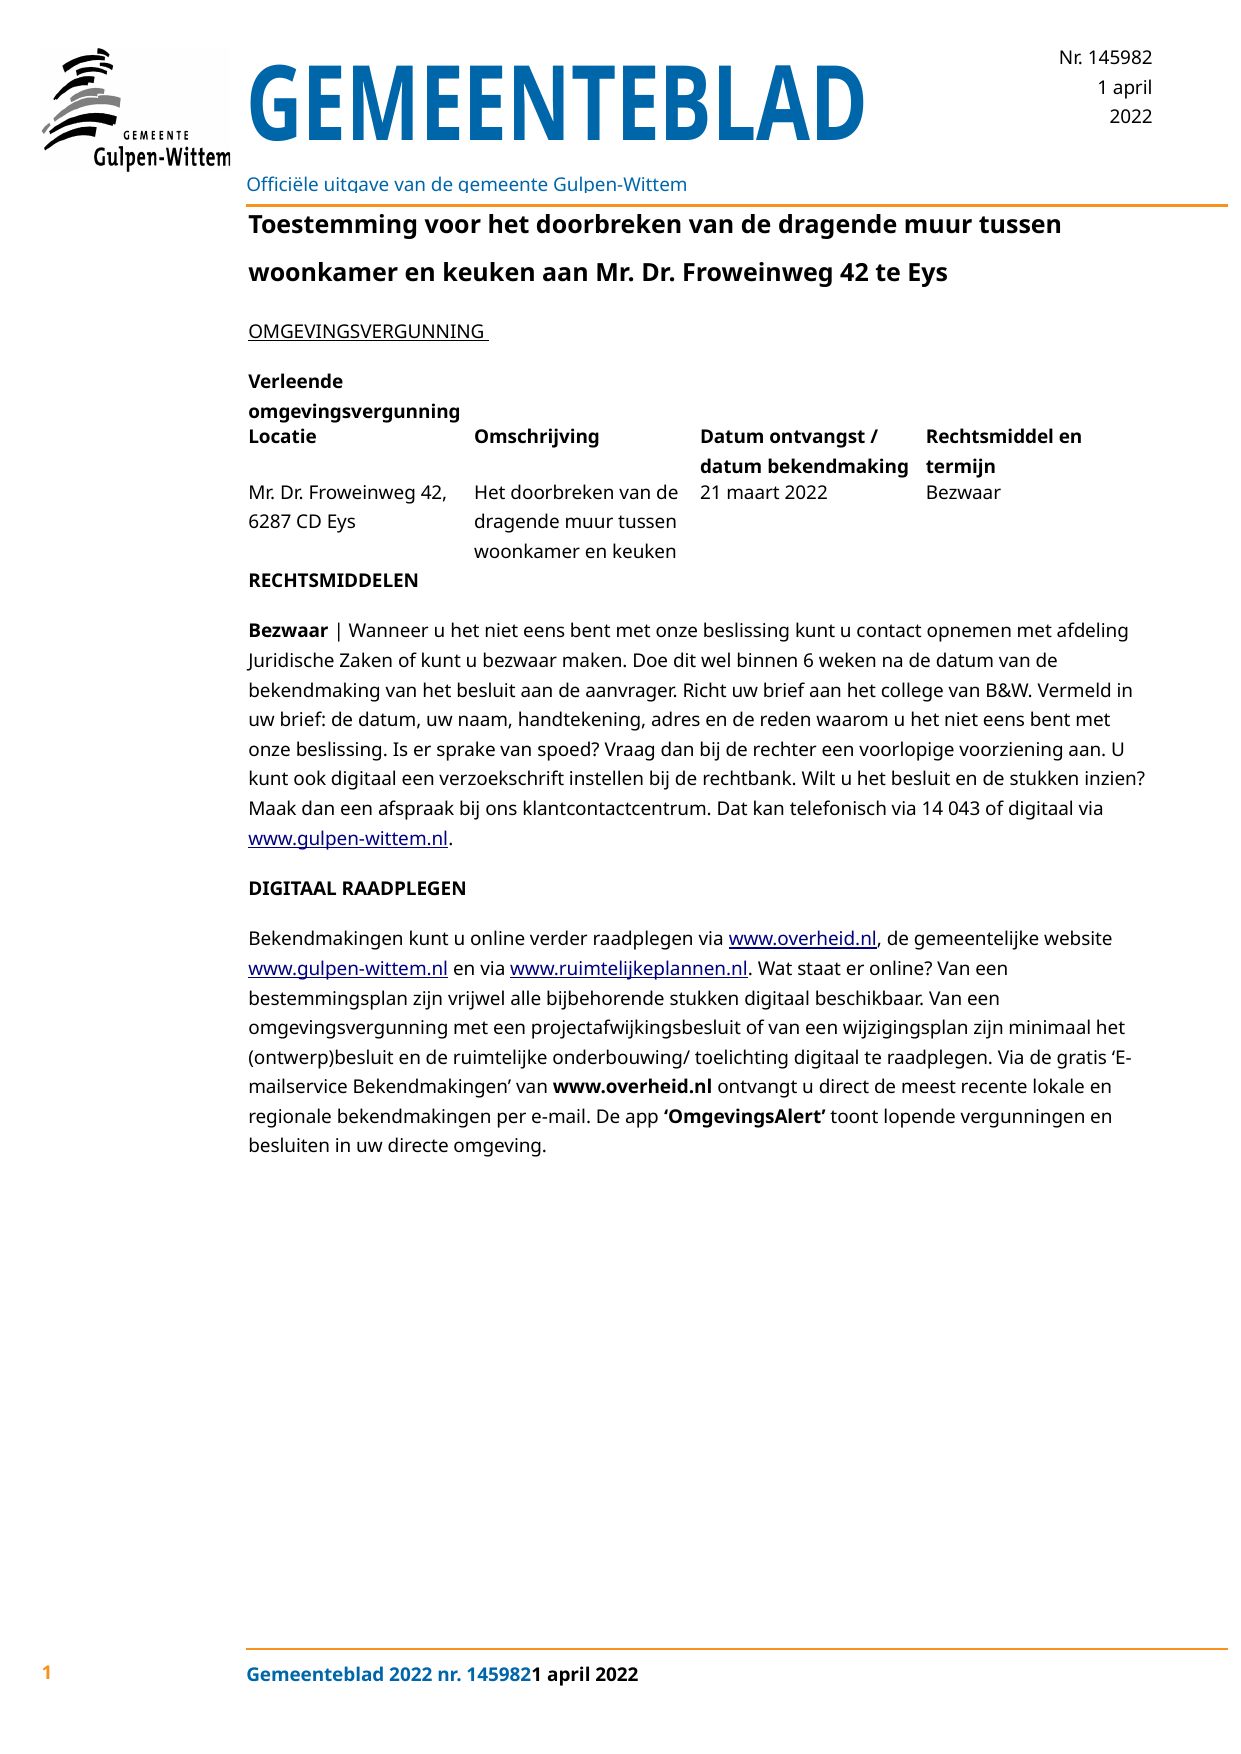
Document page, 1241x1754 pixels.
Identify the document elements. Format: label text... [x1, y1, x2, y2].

table_cell Omschrijving [474, 424, 700, 479]
table_cell 21 maart 2022 [700, 479, 926, 564]
table_cell Mr. Dr. Froweinweg 42, 6287 CD Eys [248, 479, 474, 564]
table_cell Bezwaar [926, 479, 1152, 564]
table_header [474, 369, 700, 424]
picture [41, 47, 231, 172]
text DIGITAAL RAADPLEGEN [248, 875, 1152, 901]
table_header Verleende omgevingsvergunning [248, 369, 474, 424]
table_cell Locatie [248, 424, 474, 479]
text Toestemming voor het doorbreken van de dragende muur tussen woonkamer en keuken aan Mr. Dr. Froweinweg 42 te Eys [248, 207, 1152, 288]
text OMGEVINGSVERGUNNING [248, 318, 1152, 344]
table_cell Datum ontvangst / datum bekendmaking [700, 424, 926, 479]
table_cell Rechtsmiddel en termijn [926, 424, 1152, 479]
text Bekendmakingen kunt u online verder raadplegen via www.overheid.nl, de gemeentelijke website www.gulpen-wittem.nl en via www.ruimtelijkeplannen.nl. Wat staat er online? Van een bestemmingsplan zijn vrijwel alle bijbehorende stukken digitaal beschikbaar. Van een omgevingsvergunning met een projectafwijkingsbesluit of van een wijzigingsplan zijn minimaal het (ontwerp)besluit en de ruimtelijke onderbouwing/ toelichting digitaal te raadplegen. Via de gratis ‘E-mailservice Bekendmakingen’ van www.overheid.nl ontvangt u direct de meest recente lokale en regionale bekendmakingen per e-mail. De app ‘OmgevingsAlert’ toont lopende vergunningen en besluiten in uw directe omgeving. [248, 926, 1152, 1158]
table_cell Het doorbreken van de dragende muur tussen woonkamer en keuken [474, 479, 700, 564]
text Bezwaar | Wanneer u het niet eens bent met onze beslissing kunt u contact opnemen met afdeling Juridische Zaken of kunt u bezwaar maken. Doe dit wel binnen 6 weken na de datum van de bekendmaking van het besluit aan de aanvrager. Richt uw brief aan het college van B&W. Vermeld in uw brief: de datum, uw naam, handtekening, adres en de reden waarom u het niet eens bent met onze beslissing. Is er sprake van spoed? Vraag dan bij de rechter een voorlopige voorziening aan. U kunt ook digitaal een verzoekschrift instellen bij de rechtbank. Wilt u het besluit en de stukken inzien? Maak dan een afspraak bij ons klantcontactcentrum. Dat kan telefonisch via 14 043 of digitaal via www.gulpen-wittem.nl. [248, 618, 1152, 850]
table_header [926, 369, 1152, 424]
text RECHTSMIDDELEN [248, 567, 1152, 593]
table_header [700, 369, 926, 424]
